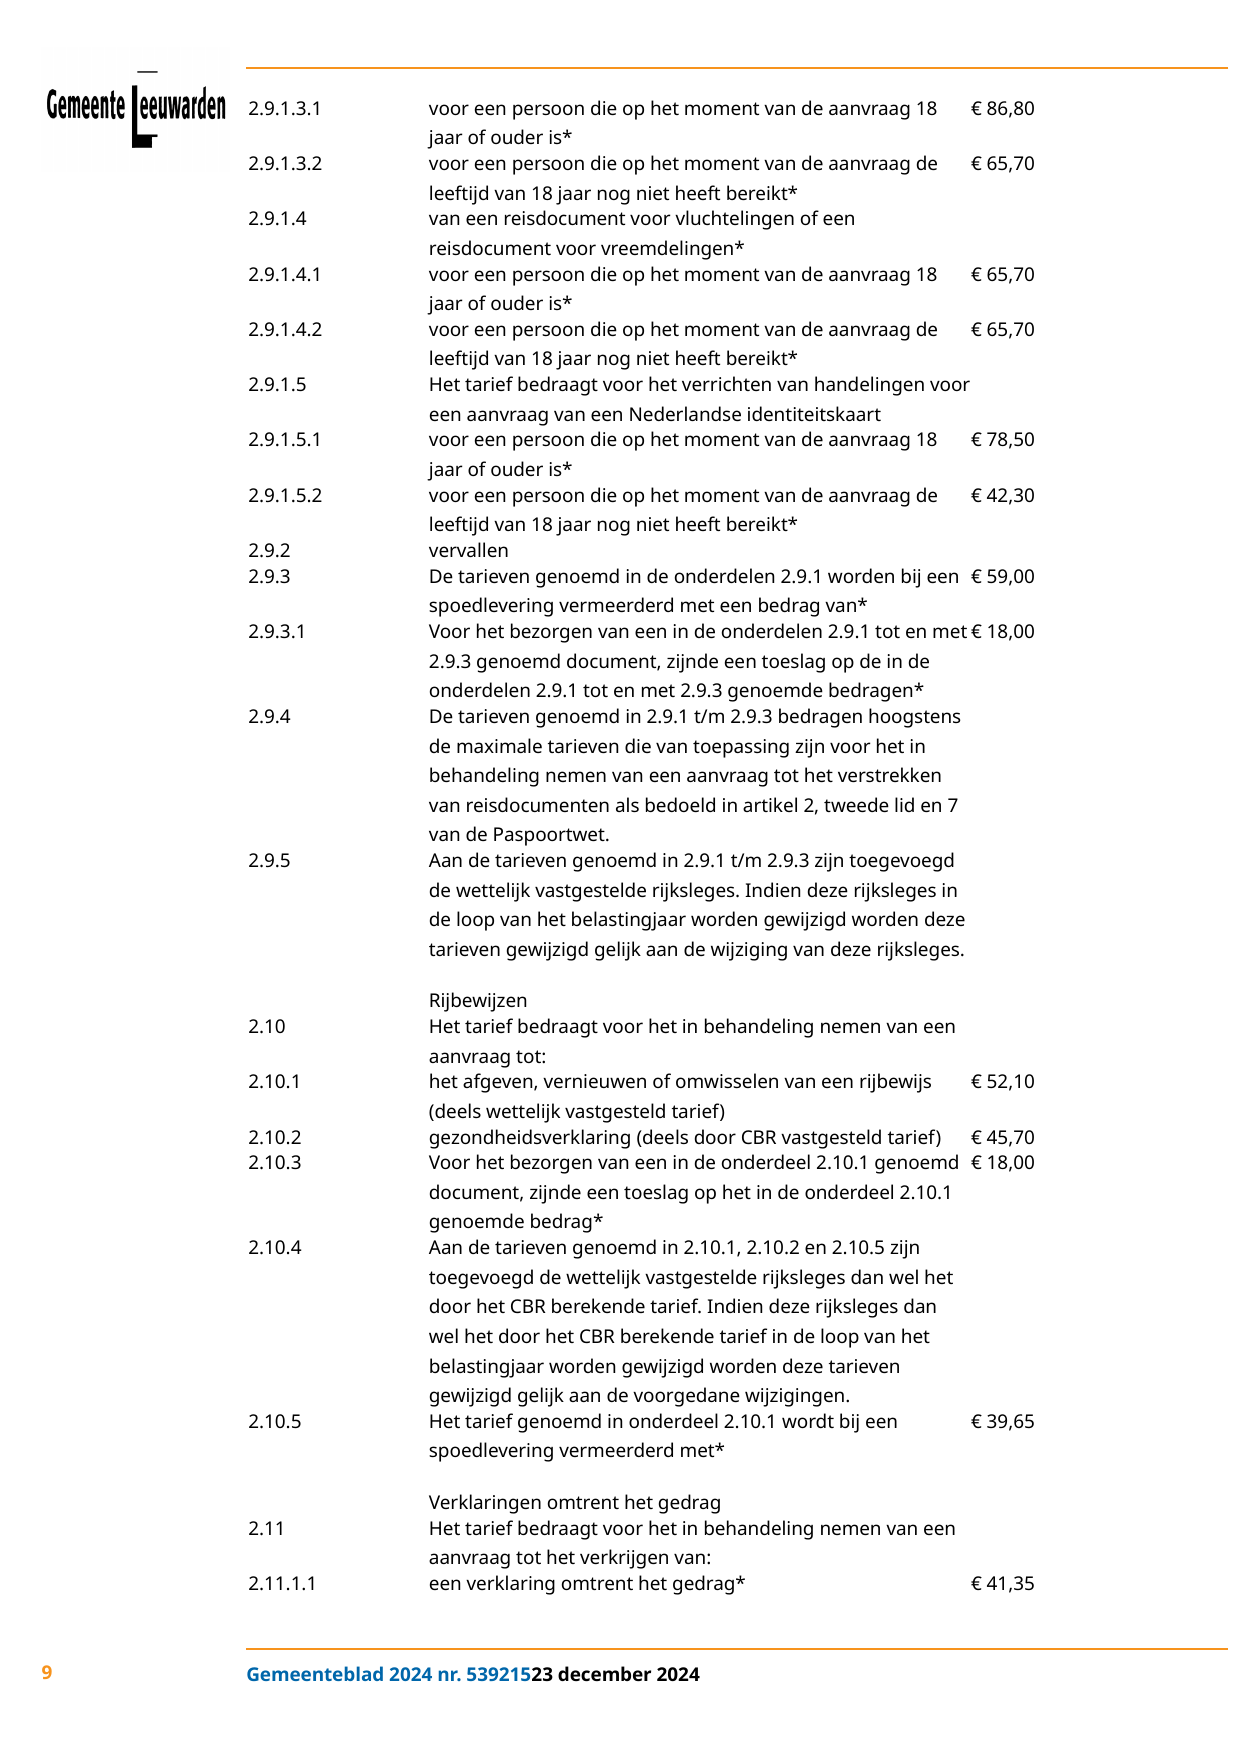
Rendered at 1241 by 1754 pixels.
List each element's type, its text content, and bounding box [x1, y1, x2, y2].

picture [41, 47, 231, 172]
table_cell gezondheidsverklaring (deels door CBR vastgesteld tarief) [429, 1124, 971, 1149]
table_cell [971, 1013, 1152, 1068]
table_cell 2.10.2 [248, 1124, 429, 1149]
table_cell [971, 1464, 1152, 1489]
table_cell voor een persoon die op het moment van de aanvraag 18 jaar of ouder is* [429, 95, 971, 150]
table_cell 2.9.1.5 [248, 371, 429, 427]
table_cell 2.10.3 [248, 1150, 429, 1234]
table_cell [248, 1464, 429, 1489]
table_cell [971, 962, 1152, 987]
table_cell 2.9.1.4 [248, 205, 429, 261]
table_cell De tarieven genoemd in 2.9.1 t/m 2.9.3 bedragen hoogstens de maximale tarieven die van toepassing zijn voor het in behandeling nemen van een aanvraag tot het verstrekken van reisdocumenten als bedoeld in artikel 2, tweede lid en 7 van de Paspoortwet. [429, 703, 971, 847]
table_cell Het tarief genoemd in onderdeel 2.10.1 wordt bij een spoedlevering vermeerderd met* [429, 1408, 971, 1463]
table_cell € 42,30 [971, 482, 1152, 537]
table_cell € 18,00 [971, 618, 1152, 703]
table_cell vervallen [429, 537, 971, 563]
table_cell Aan de tarieven genoemd in 2.10.1, 2.10.2 en 2.10.5 zijn toegevoegd de wettelijk vastgestelde rijksleges dan wel het door het CBR berekende tarief. Indien deze rijksleges dan wel het door het CBR berekende tarief in de loop van het belastingjaar worden gewijzigd worden deze tarieven gewijzigd gelijk aan de voorgedane wijzigingen. [429, 1235, 971, 1408]
table_cell € 45,70 [971, 1124, 1152, 1149]
table_cell [971, 847, 1152, 962]
table_cell [971, 1489, 1152, 1515]
table_cell 2.9.1.3.1 [248, 95, 429, 150]
table_cell voor een persoon die op het moment van de aanvraag de leeftijd van 18 jaar nog niet heeft bereikt* [429, 482, 971, 537]
table_cell 2.10.1 [248, 1069, 429, 1124]
table_cell voor een persoon die op het moment van de aanvraag de leeftijd van 18 jaar nog niet heeft bereikt* [429, 150, 971, 205]
table_cell het afgeven, vernieuwen of omwisselen van een rijbewijs (deels wettelijk vastgesteld tarief) [429, 1069, 971, 1124]
table_cell Het tarief bedraagt voor het verrichten van handelingen voor een aanvraag van een Nederlandse identiteitskaart [429, 371, 971, 427]
table_cell € 86,80 [971, 95, 1152, 150]
table_cell [971, 1235, 1152, 1408]
table_cell Voor het bezorgen van een in de onderdeel 2.10.1 genoemd document, zijnde een toeslag op het in de onderdeel 2.10.1 genoemde bedrag* [429, 1150, 971, 1234]
table_cell 2.9.3.1 [248, 618, 429, 703]
table_cell Het tarief bedraagt voor het in behandeling nemen van een aanvraag tot: [429, 1013, 971, 1068]
table_cell [248, 1489, 429, 1515]
table_cell 2.9.4 [248, 703, 429, 847]
table_cell [971, 205, 1152, 261]
table_cell voor een persoon die op het moment van de aanvraag 18 jaar of ouder is* [429, 427, 971, 482]
table_cell [971, 703, 1152, 847]
table_cell voor een persoon die op het moment van de aanvraag de leeftijd van 18 jaar nog niet heeft bereikt* [429, 316, 971, 371]
table_cell De tarieven genoemd in de onderdelen 2.9.1 worden bij een spoedlevering vermeerderd met een bedrag van* [429, 563, 971, 618]
table_cell 2.9.1.4.1 [248, 261, 429, 316]
table_cell 2.9.5 [248, 847, 429, 962]
table_cell 2.9.1.3.2 [248, 150, 429, 205]
table_cell voor een persoon die op het moment van de aanvraag 18 jaar of ouder is* [429, 261, 971, 316]
table_cell Aan de tarieven genoemd in 2.9.1 t/m 2.9.3 zijn toegevoegd de wettelijk vastgestelde rijksleges. Indien deze rijksleges in de loop van het belastingjaar worden gewijzigd worden deze tarieven gewijzigd gelijk aan de wijziging van deze rijksleges. [429, 847, 971, 962]
table_cell 2.10.4 [248, 1235, 429, 1408]
table_cell € 65,70 [971, 261, 1152, 316]
table_cell € 52,10 [971, 1069, 1152, 1124]
table_cell een verklaring omtrent het gedrag* [429, 1570, 971, 1596]
table_cell € 59,00 [971, 563, 1152, 618]
table_cell [248, 988, 429, 1013]
table_cell 2.9.1.5.1 [248, 427, 429, 482]
table_cell € 65,70 [971, 150, 1152, 205]
table_cell 2.9.2 [248, 537, 429, 563]
table_cell Voor het bezorgen van een in de onderdelen 2.9.1 tot en met 2.9.3 genoemd document, zijnde een toeslag op de in de onderdelen 2.9.1 tot en met 2.9.3 genoemde bedragen* [429, 618, 971, 703]
table_cell [429, 962, 971, 987]
table_cell [429, 1464, 971, 1489]
table_cell € 41,35 [971, 1570, 1152, 1596]
table_cell 2.9.1.5.2 [248, 482, 429, 537]
table_cell 2.9.3 [248, 563, 429, 618]
table_cell [248, 962, 429, 987]
table_cell [971, 371, 1152, 427]
table_cell € 65,70 [971, 316, 1152, 371]
table_cell Rijbewijzen [429, 988, 971, 1013]
table_cell Het tarief bedraagt voor het in behandeling nemen van een aanvraag tot het verkrijgen van: [429, 1515, 971, 1570]
table_cell [971, 1515, 1152, 1570]
table_cell 2.11.1.1 [248, 1570, 429, 1596]
table_cell 2.9.1.4.2 [248, 316, 429, 371]
table_cell € 78,50 [971, 427, 1152, 482]
table_cell 2.10 [248, 1013, 429, 1068]
table_cell Verklaringen omtrent het gedrag [429, 1489, 971, 1515]
table_cell van een reisdocument voor vluchtelingen of een reisdocument voor vreemdelingen* [429, 205, 971, 261]
table_cell 2.11 [248, 1515, 429, 1570]
table_cell 2.10.5 [248, 1408, 429, 1463]
table_cell € 18,00 [971, 1150, 1152, 1234]
table_cell € 39,65 [971, 1408, 1152, 1463]
table_cell [971, 537, 1152, 563]
table_cell [971, 988, 1152, 1013]
